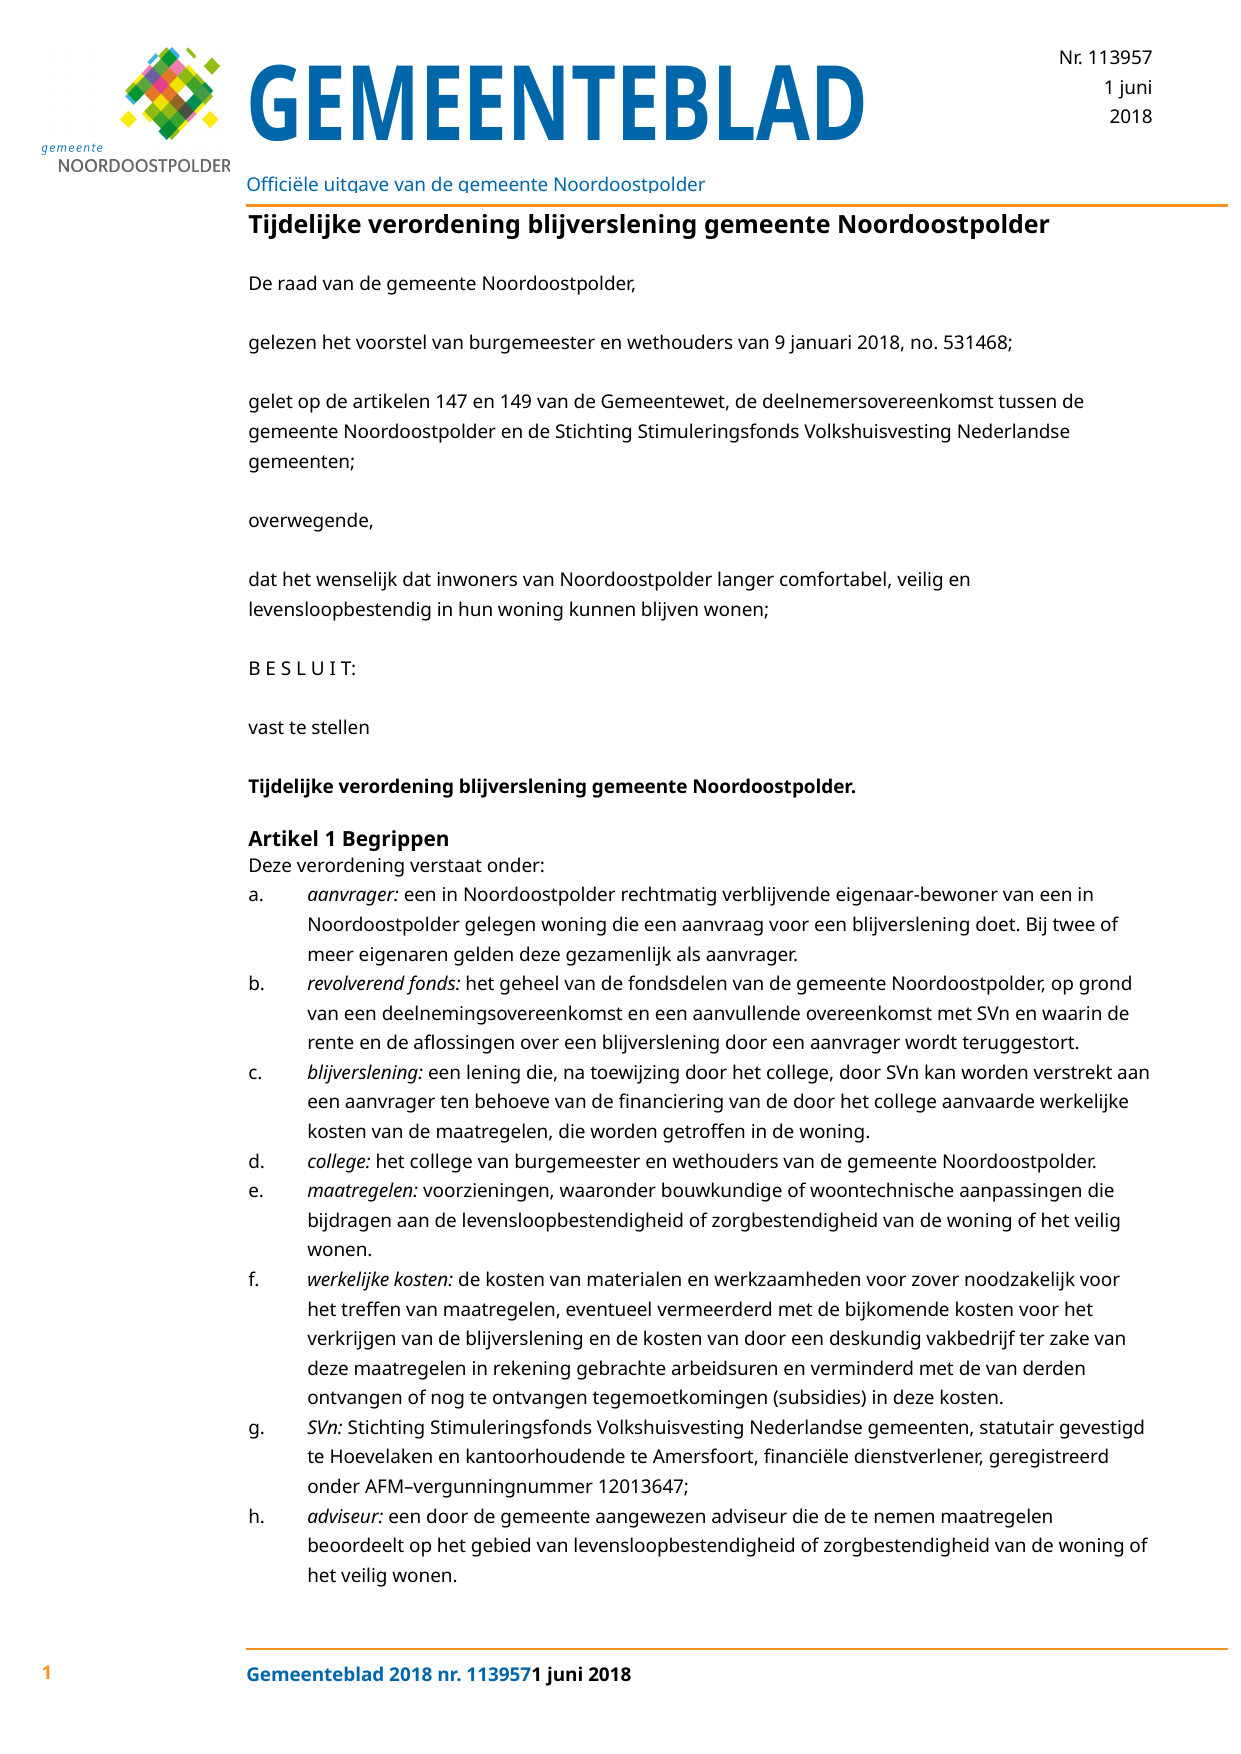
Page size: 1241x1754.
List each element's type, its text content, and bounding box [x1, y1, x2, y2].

list college: het college van burgemeester en wethouders van de gemeente Noordoostpolder. [248, 1148, 1152, 1174]
text gelezen het voorstel van burgemeester en wethouders van 9 januari 2018, no. 531468; [248, 329, 1152, 355]
text Tijdelijke verordening blijverslening gemeente Noordoostpolder. [248, 773, 1152, 799]
list werkelijke kosten: de kosten van materialen en werkzaamheden voor zover noodzakelijk voor het treffen van maatregelen, eventueel vermeerderd met de bijkomende kosten voor het verkrijgen van de blijverslening en de kosten van door een deskundig vakbedrijf ter zake van deze maatregelen in rekening gebrachte arbeidsuren en verminderd met de van derden ontvangen of nog te ontvangen tegemoetkomingen (subsidies) in deze kosten. [248, 1266, 1152, 1410]
text overwegende, [248, 507, 1152, 533]
text Deze verordening verstaat onder: [248, 852, 1152, 878]
text Tijdelijke verordening blijverslening gemeente Noordoostpolder [248, 207, 1152, 241]
picture [41, 47, 231, 172]
text B E S L U I T: [248, 655, 1152, 681]
text De raad van de gemeente Noordoostpolder, [248, 270, 1152, 296]
list adviseur: een door de gemeente aangewezen adviseur die de te nemen maatregelen beoordeelt op het gebied van levensloopbestendigheid of zorgbestendigheid van de woning of het veilig wonen. [248, 1503, 1152, 1588]
list aanvrager: een in Noordoostpolder rechtmatig verblijvende eigenaar-bewoner van een in Noordoostpolder gelegen woning die een aanvraag voor een blijverslening doet. Bij twee of meer eigenaren gelden deze gezamenlijk als aanvrager. [248, 882, 1152, 967]
list blijverslening: een lening die, na toewijzing door het college, door SVn kan worden verstrekt aan een aanvrager ten behoeve van de financiering van de door het college aanvaarde werkelijke kosten van de maatregelen, die worden getroffen in de woning. [248, 1059, 1152, 1144]
list maatregelen: voorzieningen, waaronder bouwkundige of woontechnische aanpassingen die bijdragen aan de levensloopbestendigheid of zorgbestendigheid van de woning of het veilig wonen. [248, 1177, 1152, 1262]
text Artikel 1 Begrippen [248, 824, 1152, 852]
list SVn: Stichting Stimuleringsfonds Volkshuisvesting Nederlandse gemeenten, statutair gevestigd te Hoevelaken en kantoorhoudende te Amersfoort, financiële dienstverlener, geregistreerd onder AFM–vergunningnummer 12013647; [248, 1414, 1152, 1499]
text dat het wenselijk dat inwoners van Noordoostpolder langer comfortabel, veilig en levensloopbestendig in hun woning kunnen blijven wonen; [248, 566, 1152, 621]
text vast te stellen [248, 714, 1152, 740]
text gelet op de artikelen 147 en 149 van de Gemeentewet, de deelnemersovereenkomst tussen de gemeente Noordoostpolder en de Stichting Stimuleringsfonds Volkshuisvesting Nederlandse gemeenten; [248, 389, 1152, 473]
list revolverend fonds: het geheel van de fondsdelen van de gemeente Noordoostpolder, op grond van een deelnemingsovereenkomst en een aanvullende overeenkomst met SVn en waarin de rente en de aflossingen over een blijverslening door een aanvrager wordt teruggestort. [248, 970, 1152, 1055]
